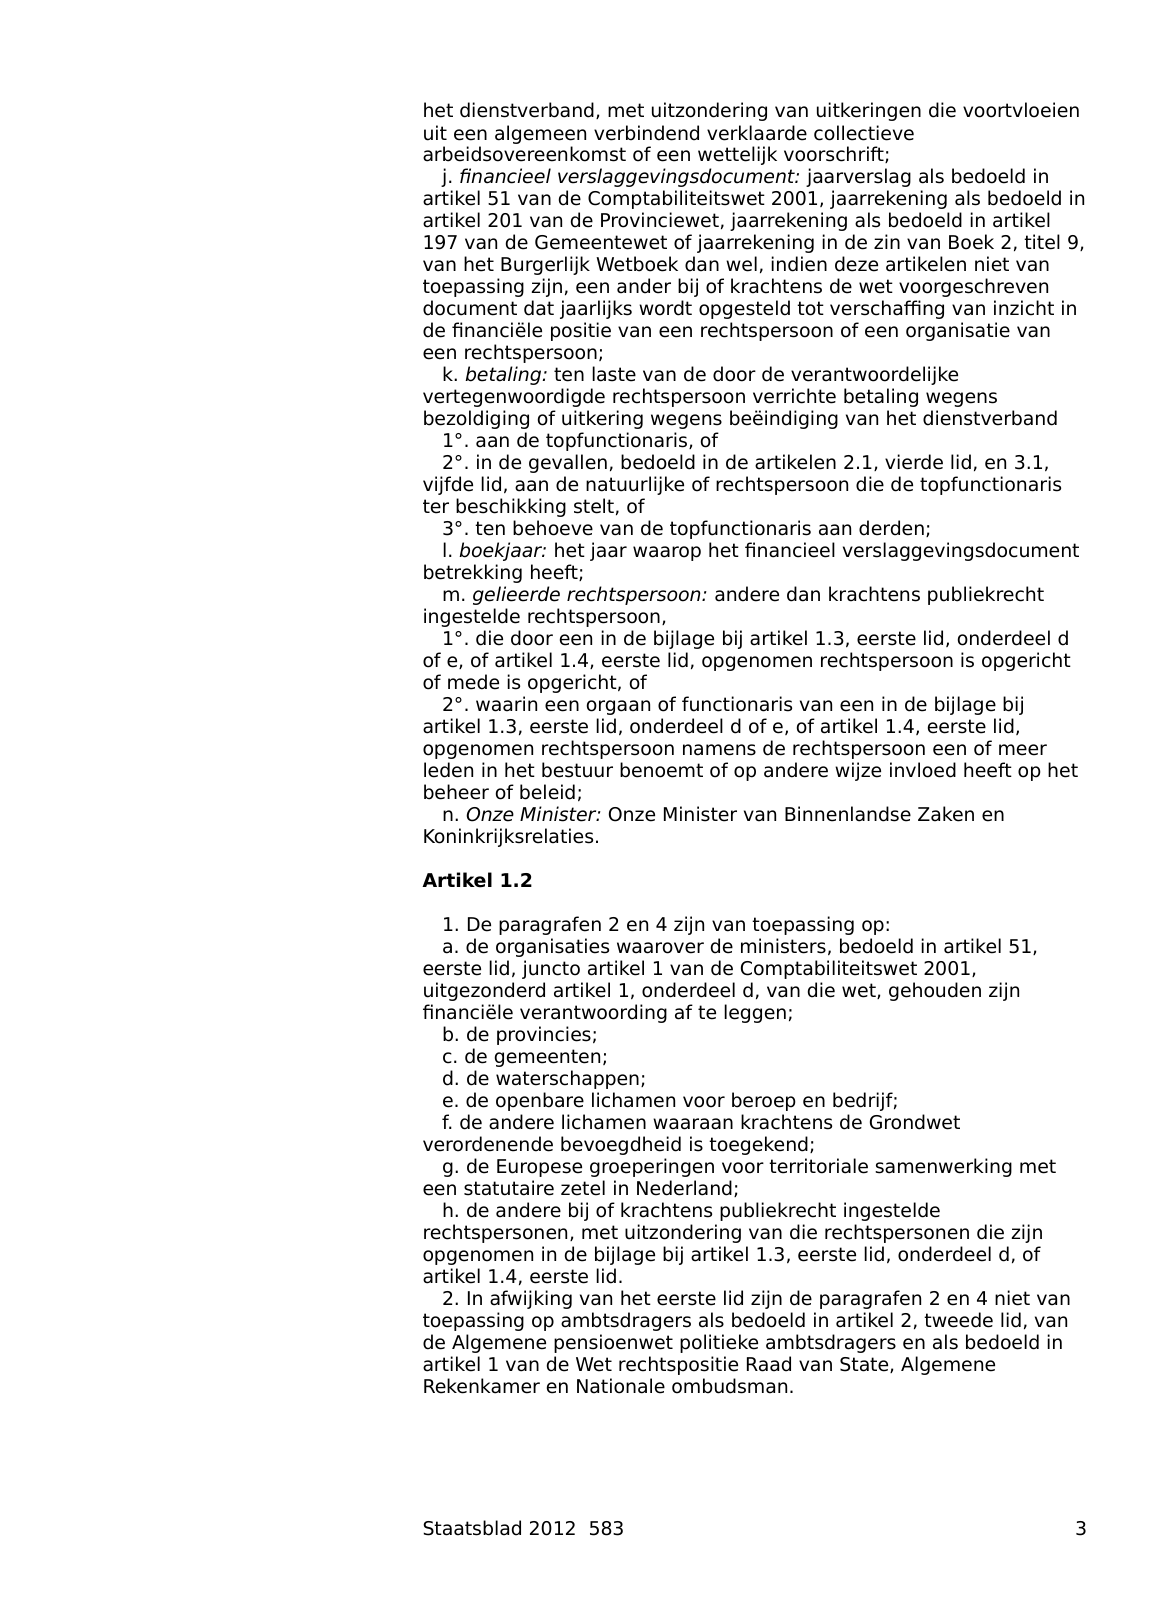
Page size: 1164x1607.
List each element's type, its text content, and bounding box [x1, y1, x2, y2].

text 2. In afwijking van het eerste lid zijn de paragrafen 2 en 4 niet van toepassing op ambtsdragers als bedoeld in artikel 2, tweede lid, van de Algemene pensioenwet politieke ambtsdragers en als bedoeld in artikel 1 van de Wet rechtspositie Raad van State, Algemene Rekenkamer en Nationale ombudsman. [422, 1288, 1087, 1398]
text b. de provincies; [422, 1024, 1087, 1046]
text het dienstverband, met uitzondering van uitkeringen die voortvloeien uit een algemeen verbindend verklaarde collectieve arbeidsovereenkomst of een wettelijk voorschrift; [422, 100, 1087, 166]
text 1°. die door een in de bijlage bij artikel 1.3, eerste lid, onderdeel d of e, of artikel 1.4, eerste lid, opgenomen rechtspersoon is opgericht of mede is opgericht, of [422, 628, 1087, 694]
text a. de organisaties waarover de ministers, bedoeld in artikel 51, eerste lid, juncto artikel 1 van de Comptabiliteitswet 2001, uitgezonderd artikel 1, onderdeel d, van die wet, gehouden zijn financiële verantwoording af te leggen; [422, 936, 1087, 1024]
text d. de waterschappen; [422, 1068, 1087, 1090]
text 1. De paragrafen 2 en 4 zijn van toepassing op: [422, 914, 1087, 936]
text 1°. aan de topfunctionaris, of [422, 430, 1087, 452]
text 2°. waarin een orgaan of functionaris van een in de bijlage bij artikel 1.3, eerste lid, onderdeel d of e, of artikel 1.4, eerste lid, opgenomen rechtspersoon namens de rechtspersoon een of meer leden in het bestuur benoemt of op andere wijze invloed heeft op het beheer of beleid; [422, 694, 1087, 804]
text j. financieel verslaggevingsdocument: jaarverslag als bedoeld in artikel 51 van de Comptabiliteitswet 2001, jaarrekening als bedoeld in artikel 201 van de Provinciewet, jaarrekening als bedoeld in artikel 197 van de Gemeentewet of jaarrekening in de zin van Boek 2, titel 9, van het Burgerlijk Wetboek dan wel, indien deze artikelen niet van toepassing zijn, een ander bij of krachtens de wet voorgeschreven document dat jaarlijks wordt opgesteld tot verschaffing van inzicht in de financiële positie van een rechtspersoon of een organisatie van een rechtspersoon; [422, 166, 1087, 364]
text c. de gemeenten; [422, 1046, 1087, 1068]
text l. boekjaar: het jaar waarop het financieel verslaggevingsdocument betrekking heeft; [422, 540, 1087, 584]
text h. de andere bij of krachtens publiekrecht ingestelde rechtspersonen, met uitzondering van die rechtspersonen die zijn opgenomen in de bijlage bij artikel 1.3, eerste lid, onderdeel d, of artikel 1.4, eerste lid. [422, 1200, 1087, 1288]
text m. gelieerde rechtspersoon: andere dan krachtens publiekrecht ingestelde rechtspersoon, [422, 584, 1087, 628]
text e. de openbare lichamen voor beroep en bedrijf; [422, 1090, 1087, 1112]
text 3°. ten behoeve van de topfunctionaris aan derden; [422, 518, 1087, 540]
text g. de Europese groeperingen voor territoriale samenwerking met een statutaire zetel in Nederland; [422, 1156, 1087, 1200]
text 2°. in de gevallen, bedoeld in de artikelen 2.1, vierde lid, en 3.1, vijfde lid, aan de natuurlijke of rechtspersoon die de topfunctionaris ter beschikking stelt, of [422, 452, 1087, 518]
subtitle Artikel 1.2 [422, 870, 1087, 892]
text f. de andere lichamen waaraan krachtens de Grondwet verordenende bevoegdheid is toegekend; [422, 1112, 1087, 1156]
text k. betaling: ten laste van de door de verantwoordelijke vertegenwoordigde rechtspersoon verrichte betaling wegens bezoldiging of uitkering wegens beëindiging van het dienstverband [422, 364, 1087, 430]
text n. Onze Minister: Onze Minister van Binnenlandse Zaken en Koninkrijksrelaties. [422, 804, 1087, 848]
